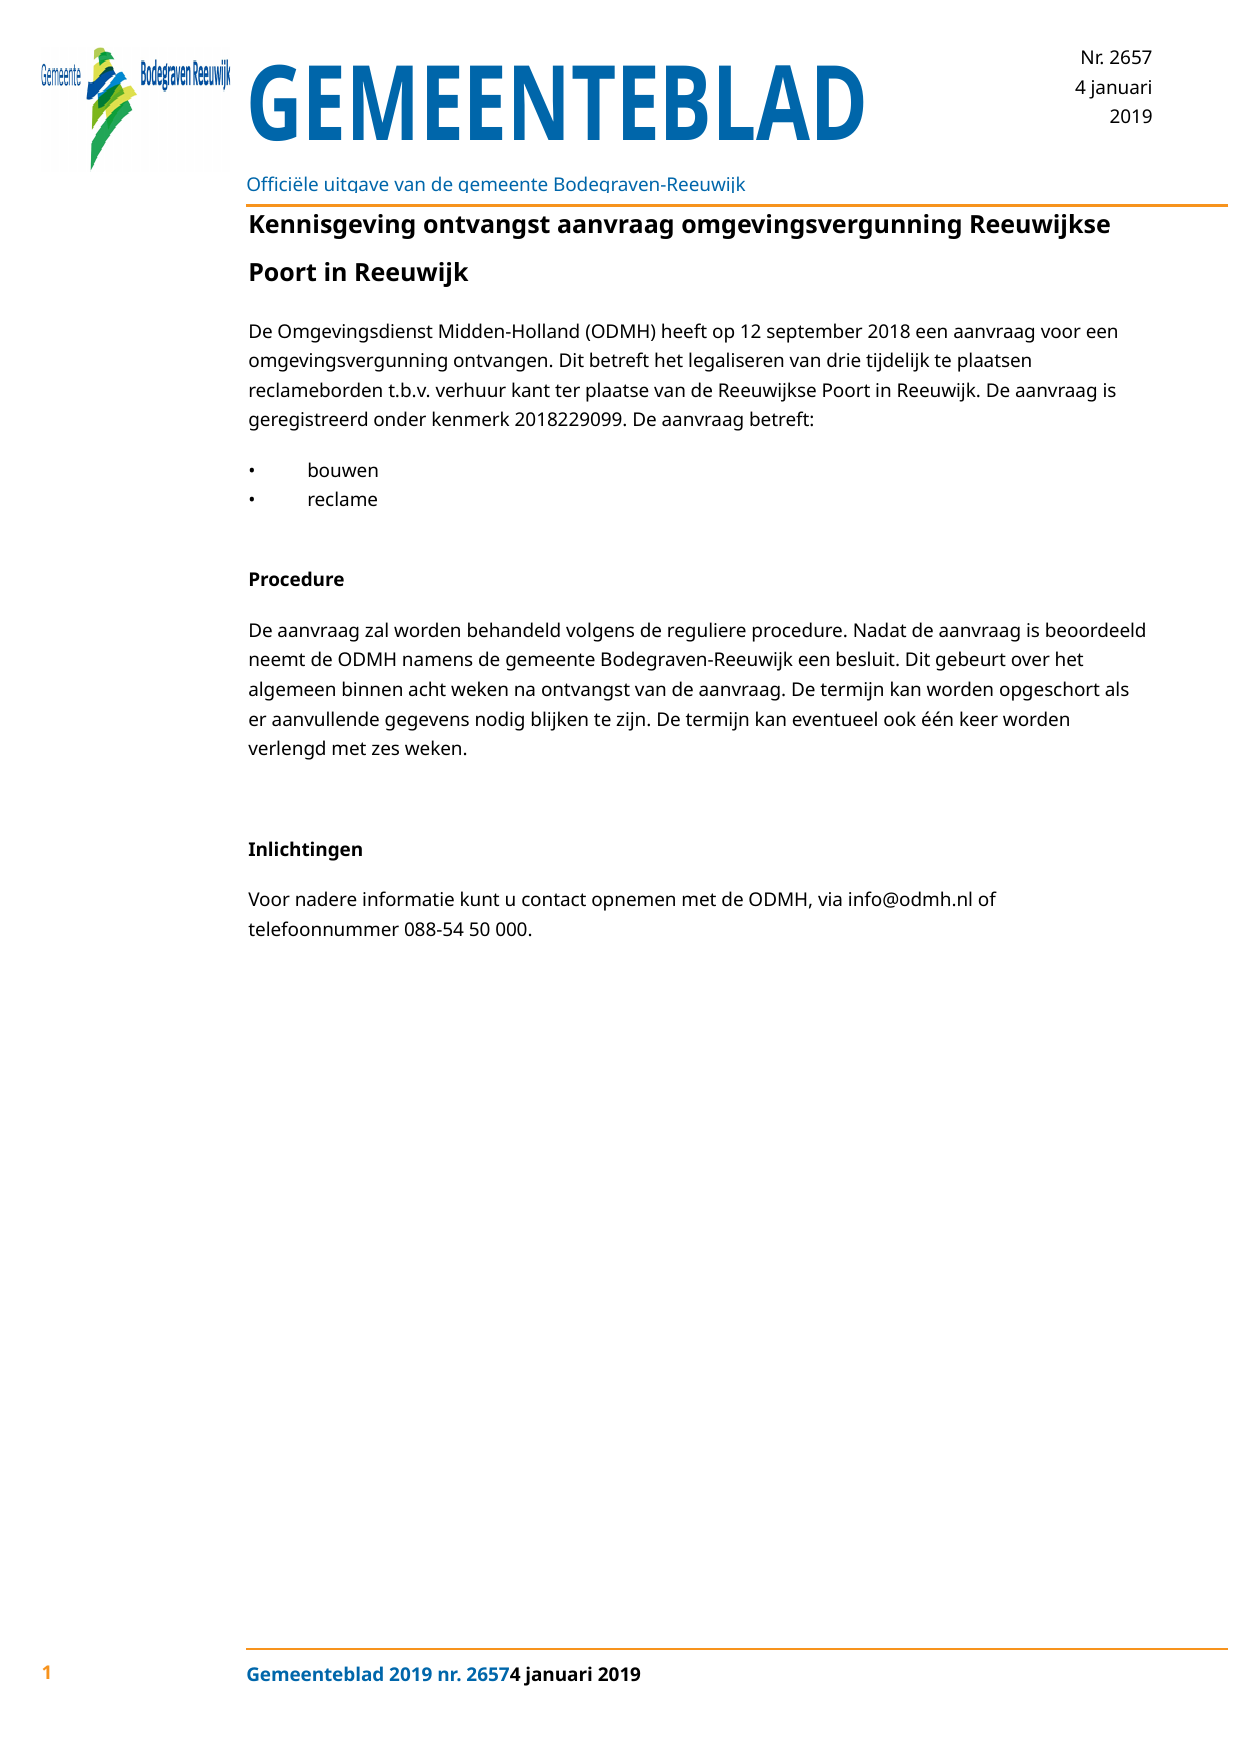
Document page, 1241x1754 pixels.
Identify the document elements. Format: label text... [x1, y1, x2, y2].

text Inlichtingen [248, 836, 1152, 862]
list reclame [248, 487, 1152, 512]
text Voor nadere informatie kunt u contact opnemen met de ODMH, via info@odmh.nl of telefoonnummer 088-54 50 000. [248, 887, 1152, 942]
text De Omgevingsdienst Midden-Holland (ODMH) heeft op 12 september 2018 een aanvraag voor een omgevingsvergunning ontvangen. Dit betreft het legaliseren van drie tijdelijk te plaatsen reclameborden t.b.v. verhuur kant ter plaatse van de Reeuwijkse Poort in Reeuwijk. De aanvraag is geregistreerd onder kenmerk 2018229099. De aanvraag betreft: [248, 318, 1152, 432]
list bouwen [248, 457, 1152, 483]
text Procedure [248, 567, 1152, 592]
text Kennisgeving ontvangst aanvraag omgevingsvergunning Reeuwijkse Poort in Reeuwijk [248, 207, 1152, 288]
picture [41, 47, 231, 172]
text De aanvraag zal worden behandeld volgens de reguliere procedure. Nadat de aanvraag is beoordeeld neemt de ODMH namens de gemeente Bodegraven-Reeuwijk een besluit. Dit gebeurt over het algemeen binnen acht weken na ontvangst van de aanvraag. De termijn kan worden opgeschort als er aanvullende gegevens nodig blijken te zijn. De termijn kan eventueel ook één keer worden verlengd met zes weken. [248, 617, 1152, 761]
